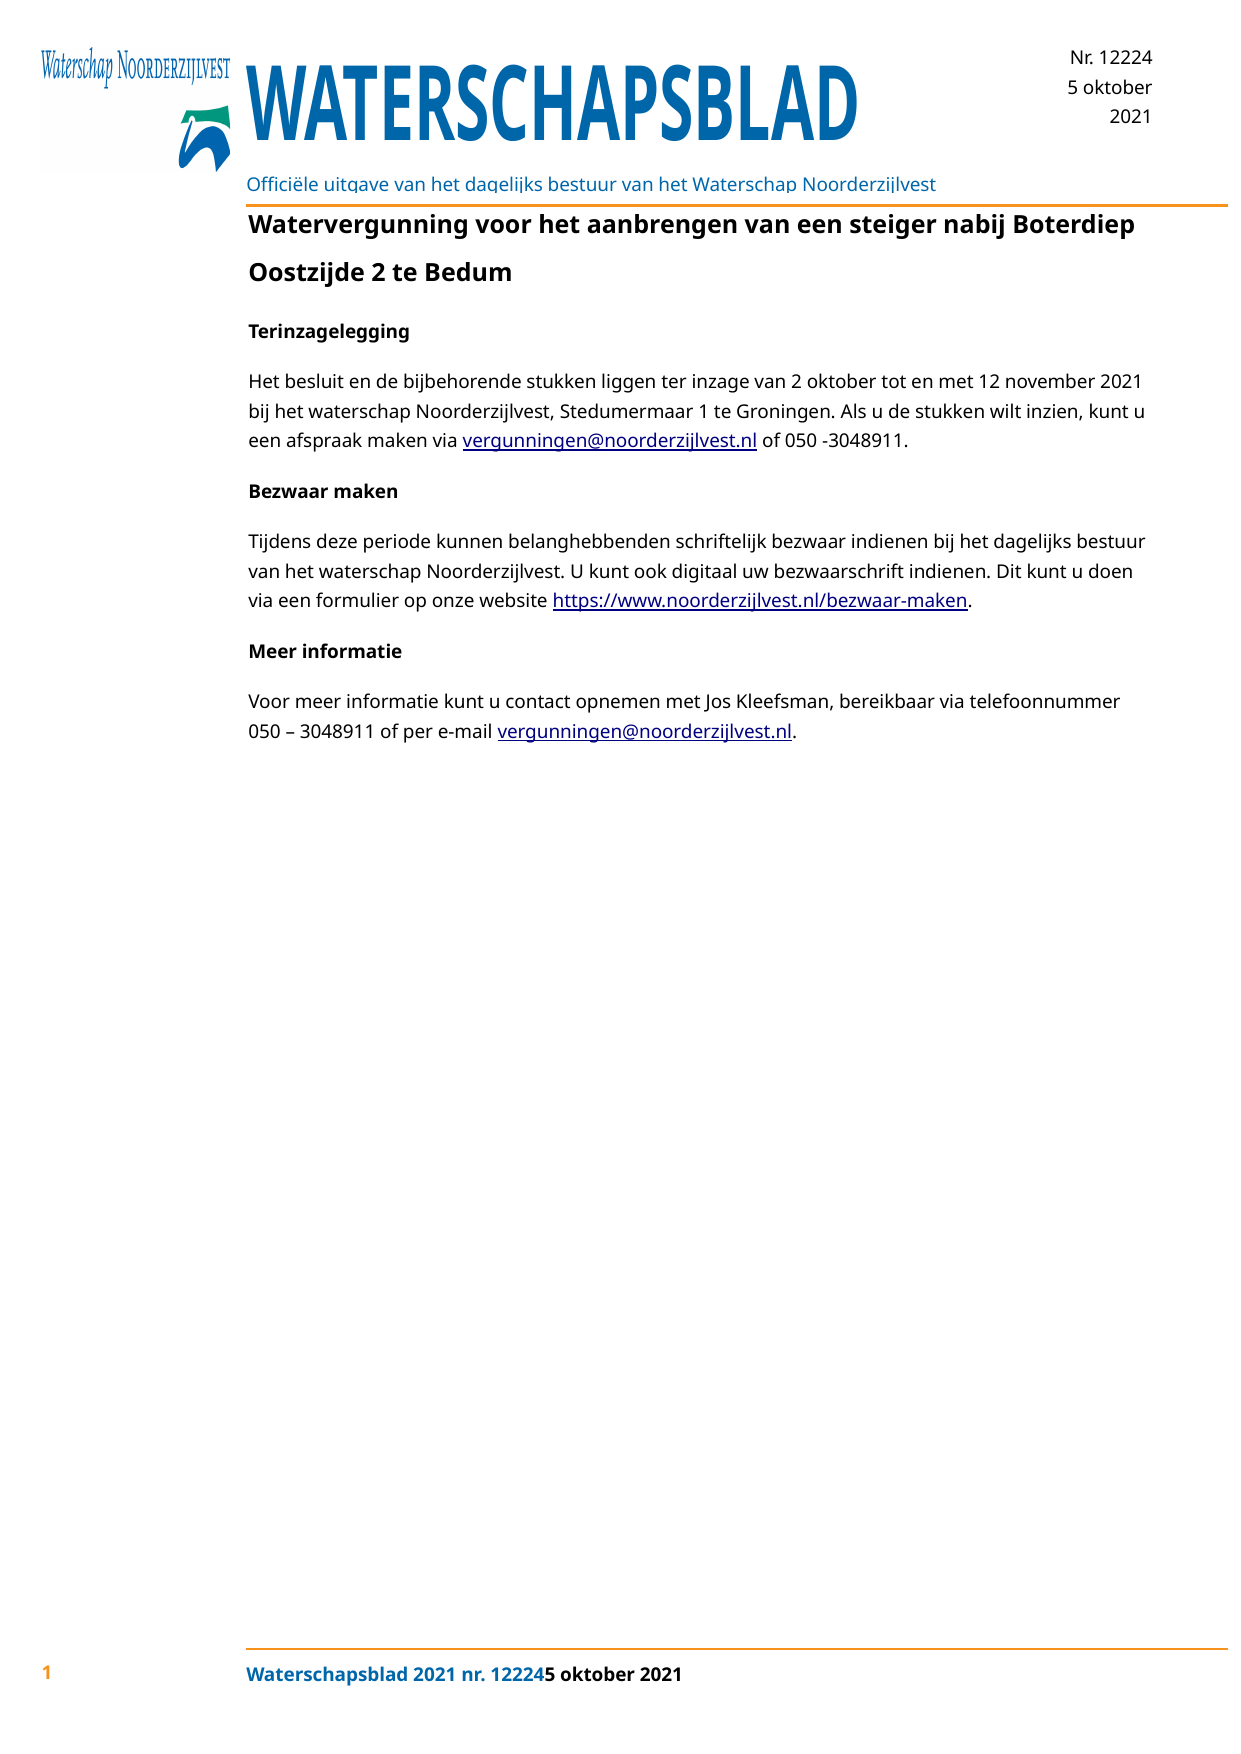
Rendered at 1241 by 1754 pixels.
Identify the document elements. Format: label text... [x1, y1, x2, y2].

text Meer informatie [248, 638, 1152, 664]
text Voor meer informatie kunt u contact opnemen met Jos Kleefsman, bereikbaar via telefoonnummer 050 – 3048911 of per e-mail vergunningen@noorderzijlvest.nl. [248, 688, 1152, 744]
picture [41, 47, 231, 172]
text Terinzagelegging [248, 318, 1152, 344]
text Tijdens deze periode kunnen belanghebbenden schriftelijk bezwaar indienen bij het dagelijks bestuur van het waterschap Noorderzijlvest. U kunt ook digitaal uw bezwaarschrift indienen. Dit kunt u doen via een formulier op onze website https://www.noorderzijlvest.nl/bezwaar-maken. [248, 528, 1152, 613]
text Het besluit en de bijbehorende stukken liggen ter inzage van 2 oktober tot en met 12 november 2021 bij het waterschap Noorderzijlvest, Stedumermaar 1 te Groningen. Als u de stukken wilt inzien, kunt u een afspraak maken via vergunningen@noorderzijlvest.nl of 050 -3048911. [248, 368, 1152, 453]
text Bezwaar maken [248, 478, 1152, 504]
text Watervergunning voor het aanbrengen van een steiger nabij Boterdiep Oostzijde 2 te Bedum [248, 207, 1152, 288]
